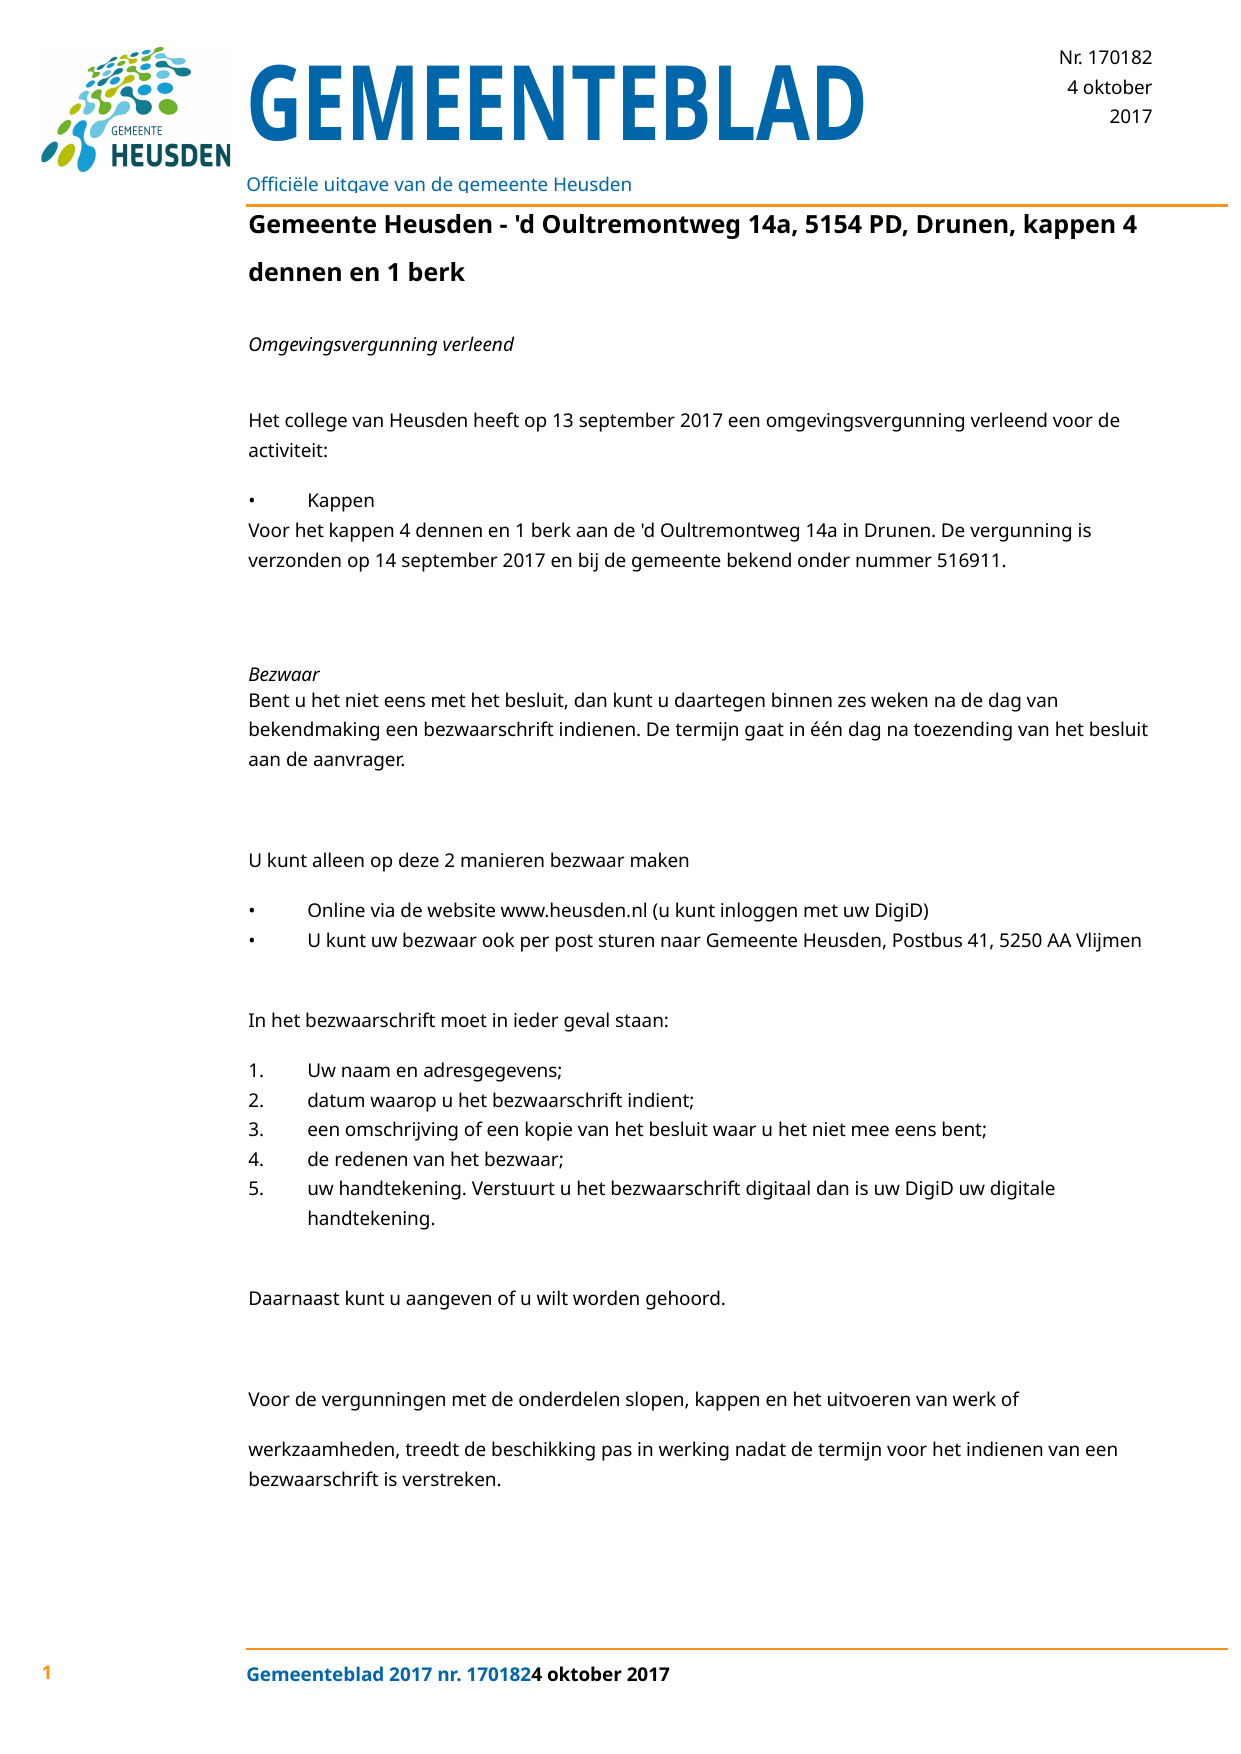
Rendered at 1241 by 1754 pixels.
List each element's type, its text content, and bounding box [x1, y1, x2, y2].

text Voor het kappen 4 dennen en 1 berk aan de 'd Oultremontweg 14a in Drunen. De vergunning is verzonden op 14 september 2017 en bij de gemeente bekend onder nummer 516911. [248, 517, 1152, 572]
text Daarnaast kunt u aangeven of u wilt worden gehoord. [248, 1285, 1152, 1311]
text Omgevingsvergunning verleend [248, 331, 1152, 357]
text Bezwaar [248, 661, 1152, 687]
list uw handtekening. Verstuurt u het bezwaarschrift digitaal dan is uw DigiD uw digitale handtekening. [248, 1176, 1152, 1231]
text Bent u het niet eens met het besluit, dan kunt u daartegen binnen zes weken na de dag van bekendmaking een bezwaarschrift indienen. De termijn gaat in één dag na toezending van het besluit aan de aanvrager. [248, 687, 1152, 772]
text werkzaamheden, treedt de beschikking pas in werking nadat de termijn voor het indienen van een bezwaarschrift is verstreken. [248, 1436, 1152, 1492]
picture [41, 47, 231, 172]
list datum waarop u het bezwaarschrift indient; [248, 1087, 1152, 1113]
list Online via de website www.heusden.nl (u kunt inloggen met uw DigiD) [248, 897, 1152, 923]
text Het college van Heusden heeft op 13 september 2017 een omgevingsvergunning verleend voor de activiteit: [248, 408, 1152, 463]
text Gemeente Heusden - 'd Oultremontweg 14a, 5154 PD, Drunen, kappen 4 dennen en 1 berk [248, 207, 1152, 288]
text In het bezwaarschrift moet in ieder geval staan: [248, 1007, 1152, 1033]
list Kappen [248, 488, 1152, 513]
text Voor de vergunningen met de onderdelen slopen, kappen en het uitvoeren van werk of [248, 1386, 1152, 1412]
text U kunt alleen op deze 2 manieren bezwaar maken [248, 847, 1152, 873]
list een omschrijving of een kopie van het besluit waar u het niet mee eens bent; [248, 1116, 1152, 1142]
list U kunt uw bezwaar ook per post sturen naar Gemeente Heusden, Postbus 41, 5250 AA Vlijmen [248, 927, 1152, 953]
list Uw naam en adresgegevens; [248, 1057, 1152, 1083]
list de redenen van het bezwaar; [248, 1146, 1152, 1172]
